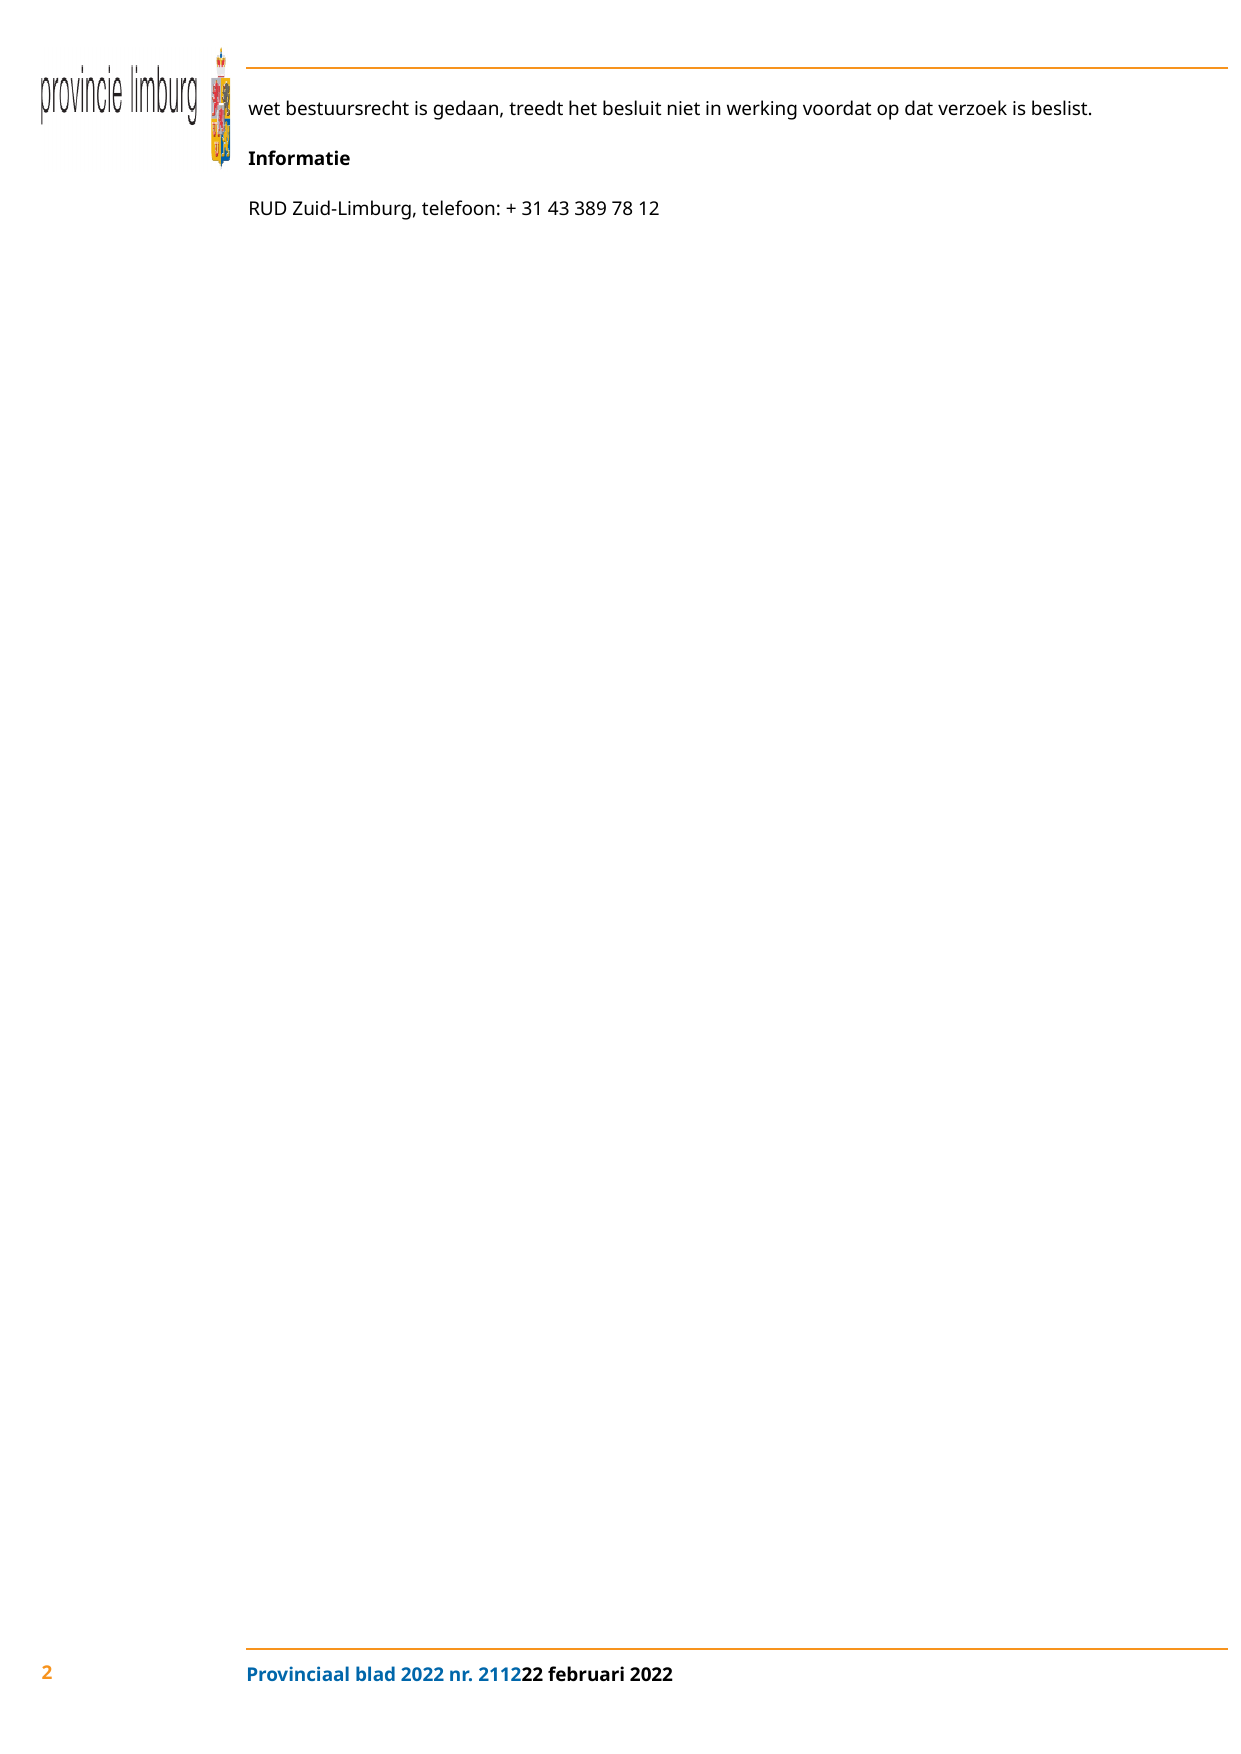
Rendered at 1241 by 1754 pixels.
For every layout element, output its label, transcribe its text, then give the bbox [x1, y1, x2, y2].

text wet bestuursrecht is gedaan, treedt het besluit niet in werking voordat op dat verzoek is beslist. [248, 95, 1152, 121]
picture [41, 47, 231, 172]
text RUD Zuid-Limburg, telefoon: + 31 43 389 78 12 [248, 196, 1152, 221]
text Informatie [248, 145, 1152, 171]
